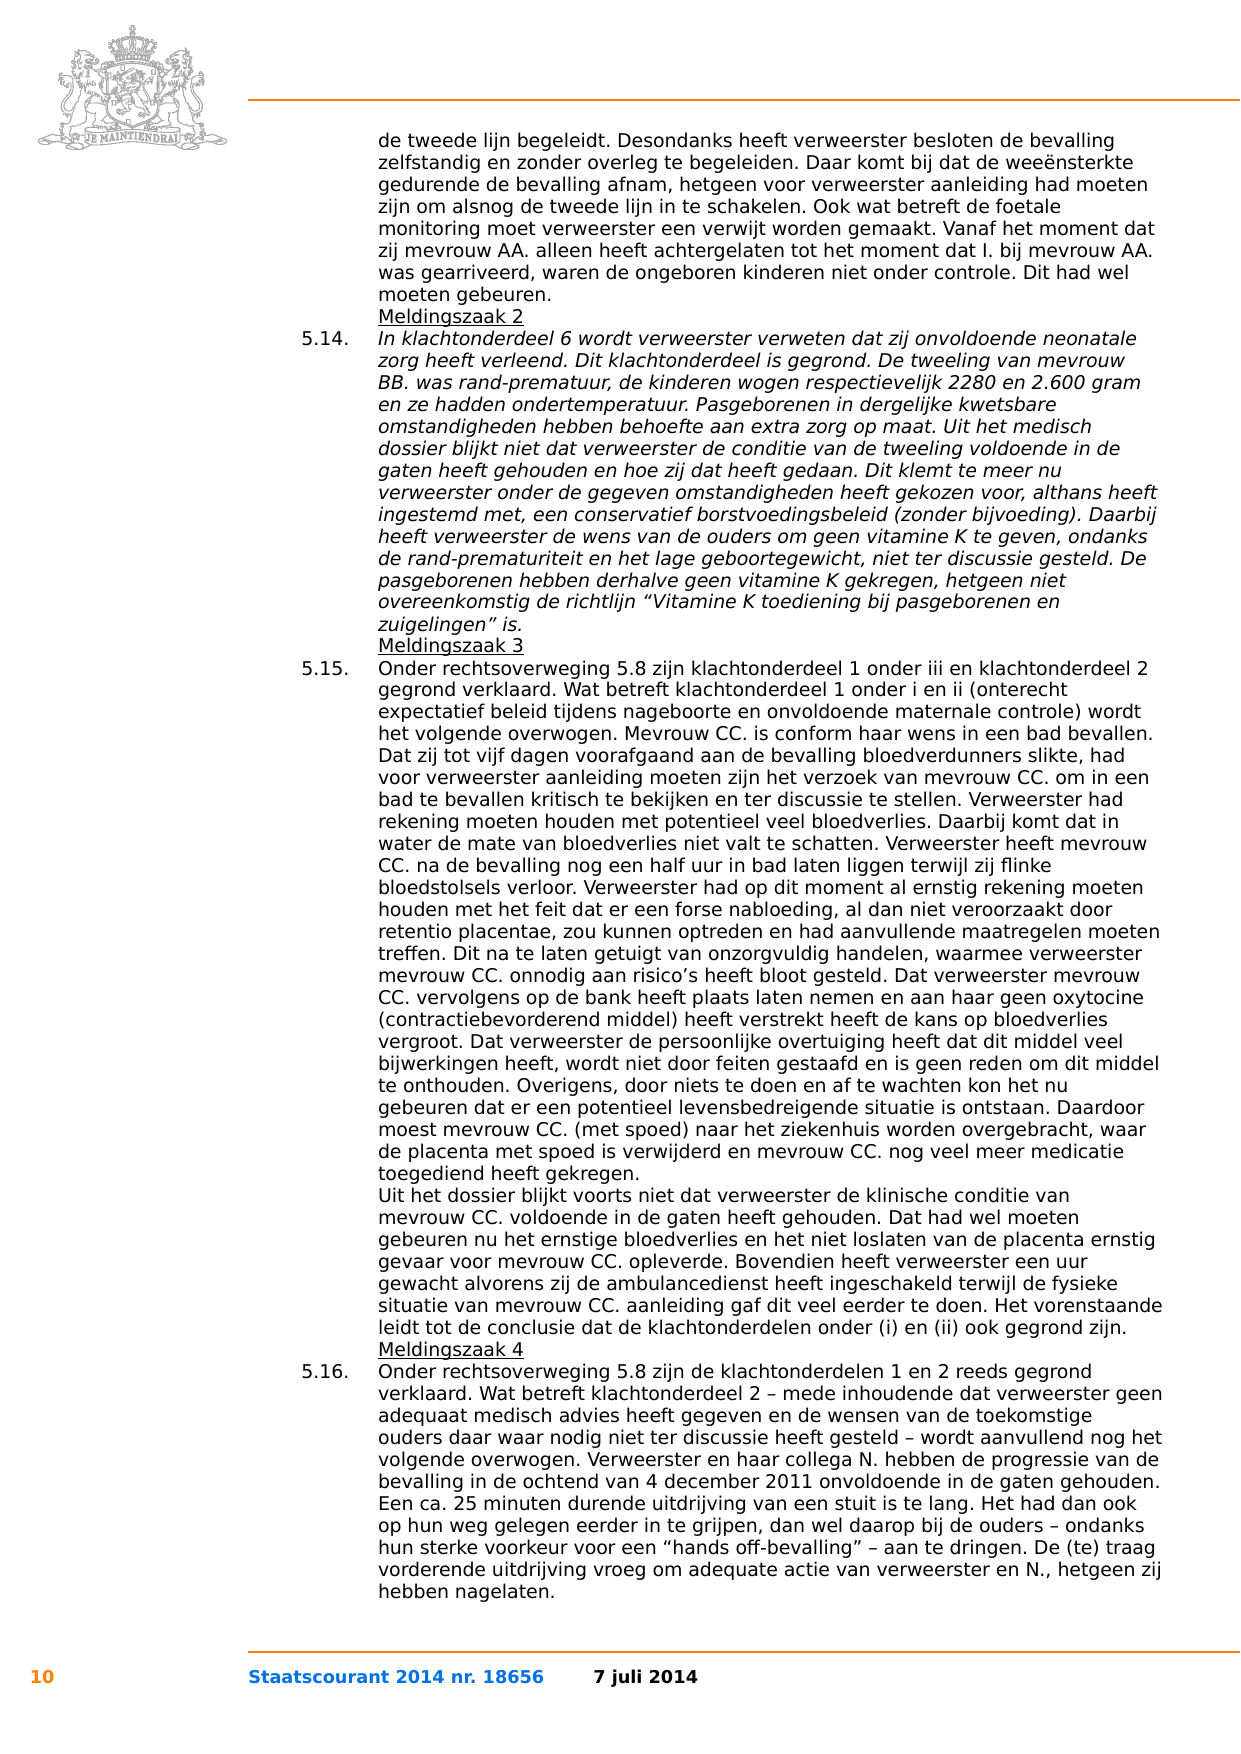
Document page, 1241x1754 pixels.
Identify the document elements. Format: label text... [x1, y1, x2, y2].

text de tweede lijn begeleidt. Desondanks heeft verweerster besloten de bevalling zelfstandig en zonder overleg te begeleiden. Daar komt bij dat de weeënsterkte gedurende de bevalling afnam, hetgeen voor verweerster aanleiding had moeten zijn om alsnog de tweede lijn in te schakelen. Ook wat betreft de foetale monitoring moet verweerster een verwijt worden gemaakt. Vanaf het moment dat zij mevrouw AA. alleen heeft achtergelaten tot het moment dat I. bij mevrouw AA. was gearriveerd, waren de ongeboren kinderen niet onder controle. Dit had wel moeten gebeuren. [301, 130, 1163, 306]
text 5.14. In klachtonderdeel 6 wordt verweerster verweten dat zij onvoldoende neonatale zorg heeft verleend. Dit klachtonderdeel is gegrond. De tweeling van mevrouw BB. was rand-prematuur, de kinderen wogen respectievelijk 2280 en 2.600 gram en ze hadden ondertemperatuur. Pasgeborenen in dergelijke kwetsbare omstandigheden hebben behoefte aan extra zorg op maat. Uit het medisch dossier blijkt niet dat verweerster de conditie van de tweeling voldoende in de gaten heeft gehouden en hoe zij dat heeft gedaan. Dit klemt te meer nu verweerster onder de gegeven omstandigheden heeft gekozen voor, althans heeft ingestemd met, een conservatief borstvoedingsbeleid (zonder bijvoeding). Daarbij heeft verweerster de wens van de ouders om geen vitamine K te geven, ondanks de rand-prematuriteit en het lage geboortegewicht, niet ter discussie gesteld. De pasgeborenen hebben derhalve geen vitamine K gekregen, hetgeen niet overeenkomstig de richtlijn “Vitamine K toediening bij pasgeborenen en zuigelingen” is. [301, 328, 1163, 635]
picture [38, 25, 227, 150]
text Meldingszaak 2 [378, 306, 1163, 328]
text 5.15. Onder rechtsoverweging 5.8 zijn klachtonderdeel 1 onder iii en klachtonderdeel 2 gegrond verklaard. Wat betreft klachtonderdeel 1 onder i en ii (onterecht expectatief beleid tijdens nageboorte en onvoldoende maternale controle) wordt het volgende overwogen. Mevrouw CC. is conform haar wens in een bad bevallen. Dat zij tot vijf dagen voorafgaand aan de bevalling bloedverdunners slikte, had voor verweerster aanleiding moeten zijn het verzoek van mevrouw CC. om in een bad te bevallen kritisch te bekijken en ter discussie te stellen. Verweerster had rekening moeten houden met potentieel veel bloedverlies. Daarbij komt dat in water de mate van bloedverlies niet valt te schatten. Verweerster heeft mevrouw CC. na de bevalling nog een half uur in bad laten liggen terwijl zij flinke bloedstolsels verloor. Verweerster had op dit moment al ernstig rekening moeten houden met het feit dat er een forse nabloeding, al dan niet veroorzaakt door retentio placentae, zou kunnen optreden en had aanvullende maatregelen moeten treffen. Dit na te laten getuigt van onzorgvuldig handelen, waarmee verweerster mevrouw CC. onnodig aan risico’s heeft bloot gesteld. Dat verweerster mevrouw CC. vervolgens op de bank heeft plaats laten nemen en aan haar geen oxytocine (contractiebevorderend middel) heeft verstrekt heeft de kans op bloedverlies vergroot. Dat verweerster de persoonlijke overtuiging heeft dat dit middel veel bijwerkingen heeft, wordt niet door feiten gestaafd en is geen reden om dit middel te onthouden. Overigens, door niets te doen en af te wachten kon het nu gebeuren dat er een potentieel levensbedreigende situatie is ontstaan. Daardoor moest mevrouw CC. (met spoed) naar het ziekenhuis worden overgebracht, waar de placenta met spoed is verwijderd en mevrouw CC. nog veel meer medicatie toegediend heeft gekregen. [301, 657, 1163, 1185]
text Uit het dossier blijkt voorts niet dat verweerster de klinische conditie van mevrouw CC. voldoende in de gaten heeft gehouden. Dat had wel moeten gebeuren nu het ernstige bloedverlies en het niet loslaten van de placenta ernstig gevaar voor mevrouw CC. opleverde. Bovendien heeft verweerster een uur gewacht alvorens zij de ambulancedienst heeft ingeschakeld terwijl de fysieke situatie van mevrouw CC. aanleiding gaf dit veel eerder te doen. Het vorenstaande leidt tot de conclusie dat de klachtonderdelen onder (i) en (ii) ook gegrond zijn. [378, 1185, 1163, 1339]
text 5.16. Onder rechtsoverweging 5.8 zijn de klachtonderdelen 1 en 2 reeds gegrond verklaard. Wat betreft klachtonderdeel 2 – mede inhoudende dat verweerster geen adequaat medisch advies heeft gegeven en de wensen van de toekomstige ouders daar waar nodig niet ter discussie heeft gesteld – wordt aanvullend nog het volgende overwogen. Verweerster en haar collega N. hebben de progressie van de bevalling in de ochtend van 4 december 2011 onvoldoende in de gaten gehouden. Een ca. 25 minuten durende uitdrijving van een stuit is te lang. Het had dan ook op hun weg gelegen eerder in te grijpen, dan wel daarop bij de ouders – ondanks hun sterke voorkeur voor een “hands off-bevalling” – aan te dringen. De (te) traag vorderende uitdrijving vroeg om adequate actie van verweerster en N., hetgeen zij hebben nagelaten. [301, 1361, 1163, 1602]
text Meldingszaak 4 [378, 1339, 1163, 1361]
text Meldingszaak 3 [378, 635, 1163, 657]
